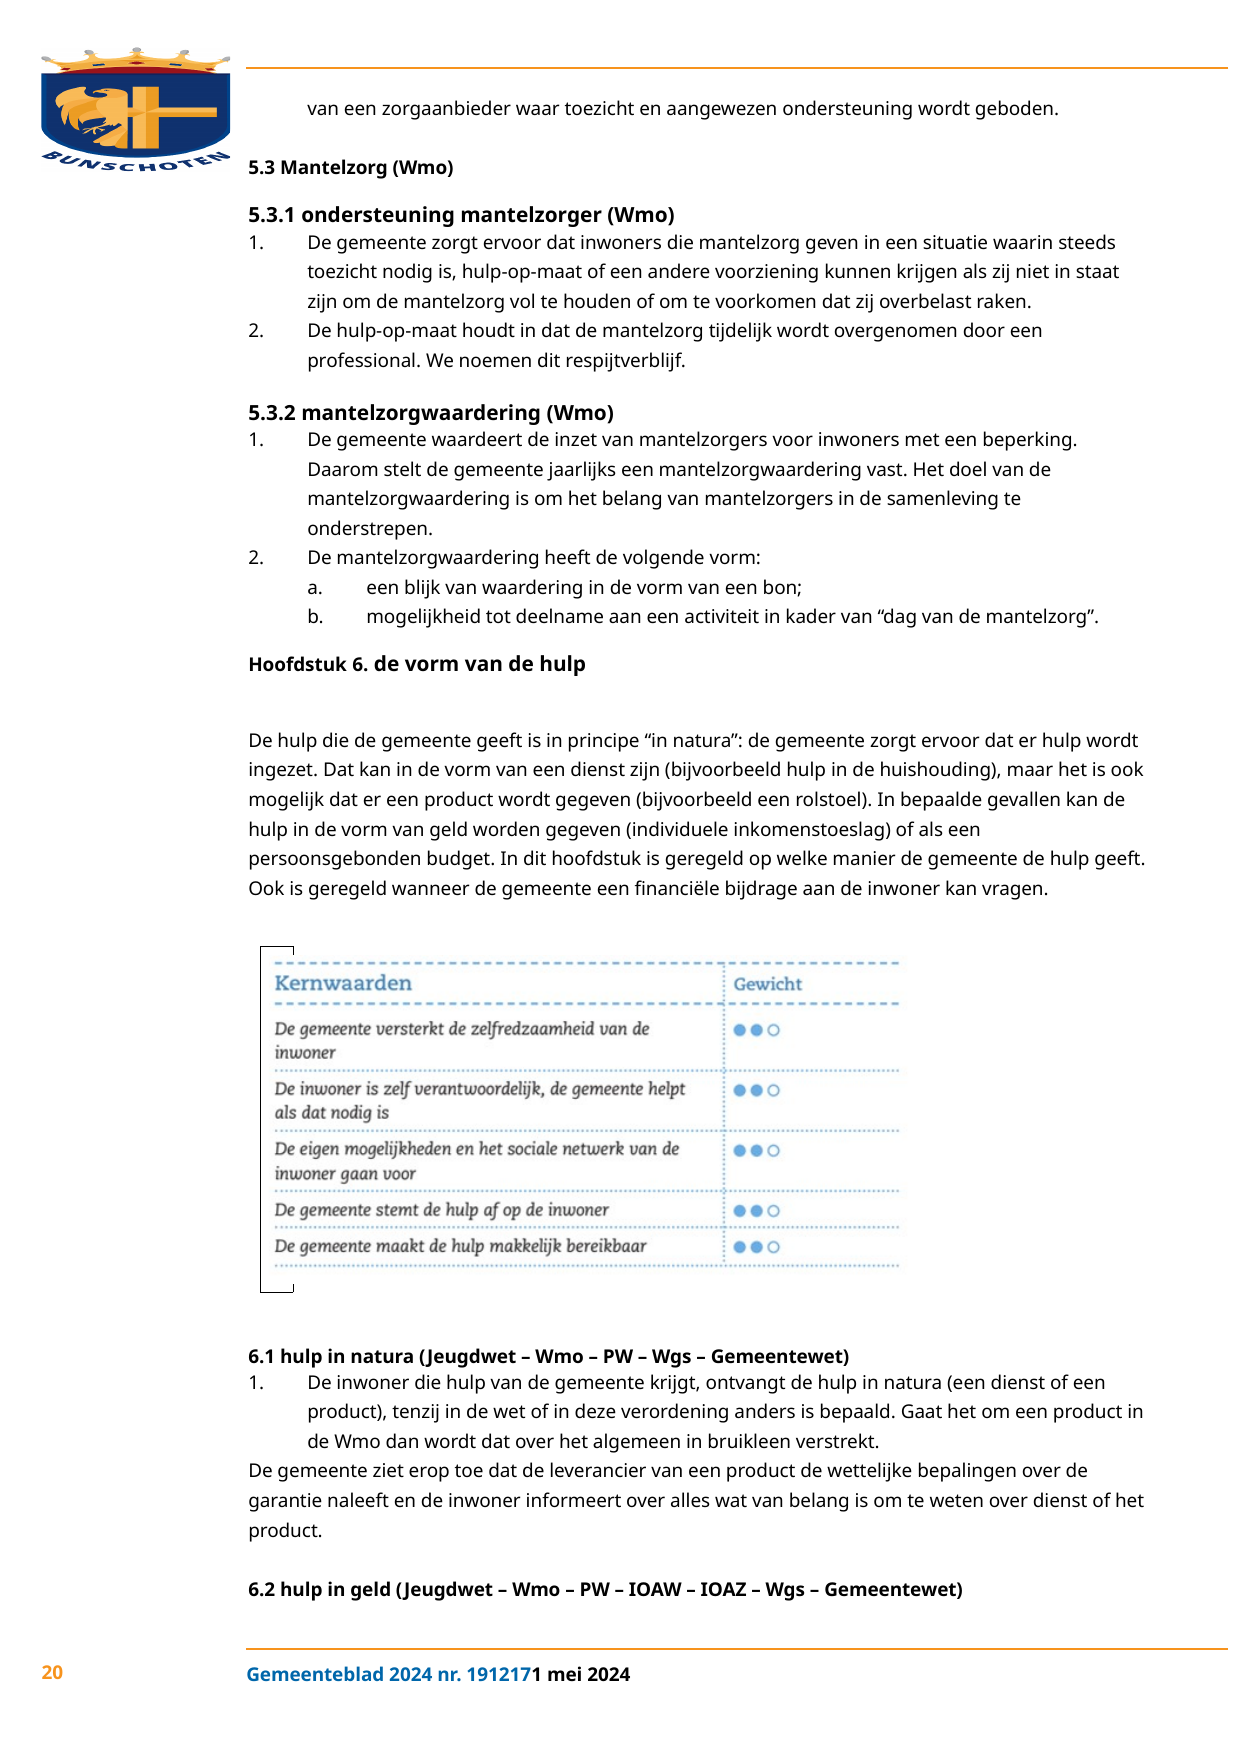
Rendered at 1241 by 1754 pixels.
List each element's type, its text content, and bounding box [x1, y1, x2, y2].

text 5.3.1 ondersteuning mantelzorger (Wmo) [248, 201, 1152, 229]
text 5.3 Mantelzorg (Wmo) [248, 154, 1152, 180]
text 5.3.2 mantelzorgwaardering (Wmo) [248, 398, 1152, 426]
list De hulp-op-maat houdt in dat de mantelzorg tijdelijk wordt overgenomen door een professional. We noemen dit respijtverblijf. [248, 318, 1152, 373]
list een blijk van waardering in de vorm van een bon; [307, 574, 1152, 600]
picture [41, 47, 231, 172]
text 6.1 hulp in natura (Jeugdwet – Wmo – PW – Wgs – Gemeentewet) [248, 1343, 1152, 1369]
picture [268, 955, 919, 1284]
list De mantelzorgwaardering heeft de volgende vorm: [248, 544, 1152, 570]
text De gemeente ziet erop toe dat de leverancier van een product de wettelijke bepalingen over de garantie naleeft en de inwoner informeert over alles wat van belang is om te weten over dienst of het product. [248, 1458, 1152, 1542]
list De gemeente waardeert de inzet van mantelzorgers voor inwoners met een beperking. Daarom stelt de gemeente jaarlijks een mantelzorgwaardering vast. Het doel van de mantelzorgwaardering is om het belang van mantelzorgers in de samenleving te onderstrepen. [248, 426, 1152, 541]
list De inwoner die hulp van de gemeente krijgt, ontvangt de hulp in natura (een dienst of een product), tenzij in de wet of in deze verordening anders is bepaald. Gaat het om een product in de Wmo dan wordt dat over het algemeen in bruikleen verstrekt. [248, 1369, 1152, 1454]
text Hoofdstuk 6. de vorm van de hulp [248, 649, 1152, 678]
list van een zorgaanbieder waar toezicht en aangewezen ondersteuning wordt geboden. [248, 95, 1152, 121]
text 6.2 hulp in geld (Jeugdwet – Wmo – PW – IOAW – IOAZ – Wgs – Gemeentewet) [248, 1576, 1152, 1602]
list mogelijkheid tot deelname aan een activiteit in kader van “dag van de mantelzorg”. [307, 604, 1152, 629]
list De gemeente zorgt ervoor dat inwoners die mantelzorg geven in een situatie waarin steeds toezicht nodig is, hulp-op-maat of een andere voorziening kunnen krijgen als zij niet in staat zijn om de mantelzorg vol te houden of om te voorkomen dat zij overbelast raken. [248, 229, 1152, 314]
text De hulp die de gemeente geeft is in principe “in natura”: de gemeente zorgt ervoor dat er hulp wordt ingezet. Dat kan in de vorm van een dienst zijn (bijvoorbeeld hulp in de huishouding), maar het is ook mogelijk dat er een product wordt gegeven (bijvoorbeeld een rolstoel). In bepaalde gevallen kan de hulp in de vorm van geld worden gegeven (individuele inkomenstoeslag) of als een persoonsgebonden budget. In dit hoofdstuk is geregeld op welke manier de gemeente de hulp geeft. Ook is geregeld wanneer de gemeente een financiële bijdrage aan de inwoner kan vragen. [248, 727, 1152, 901]
